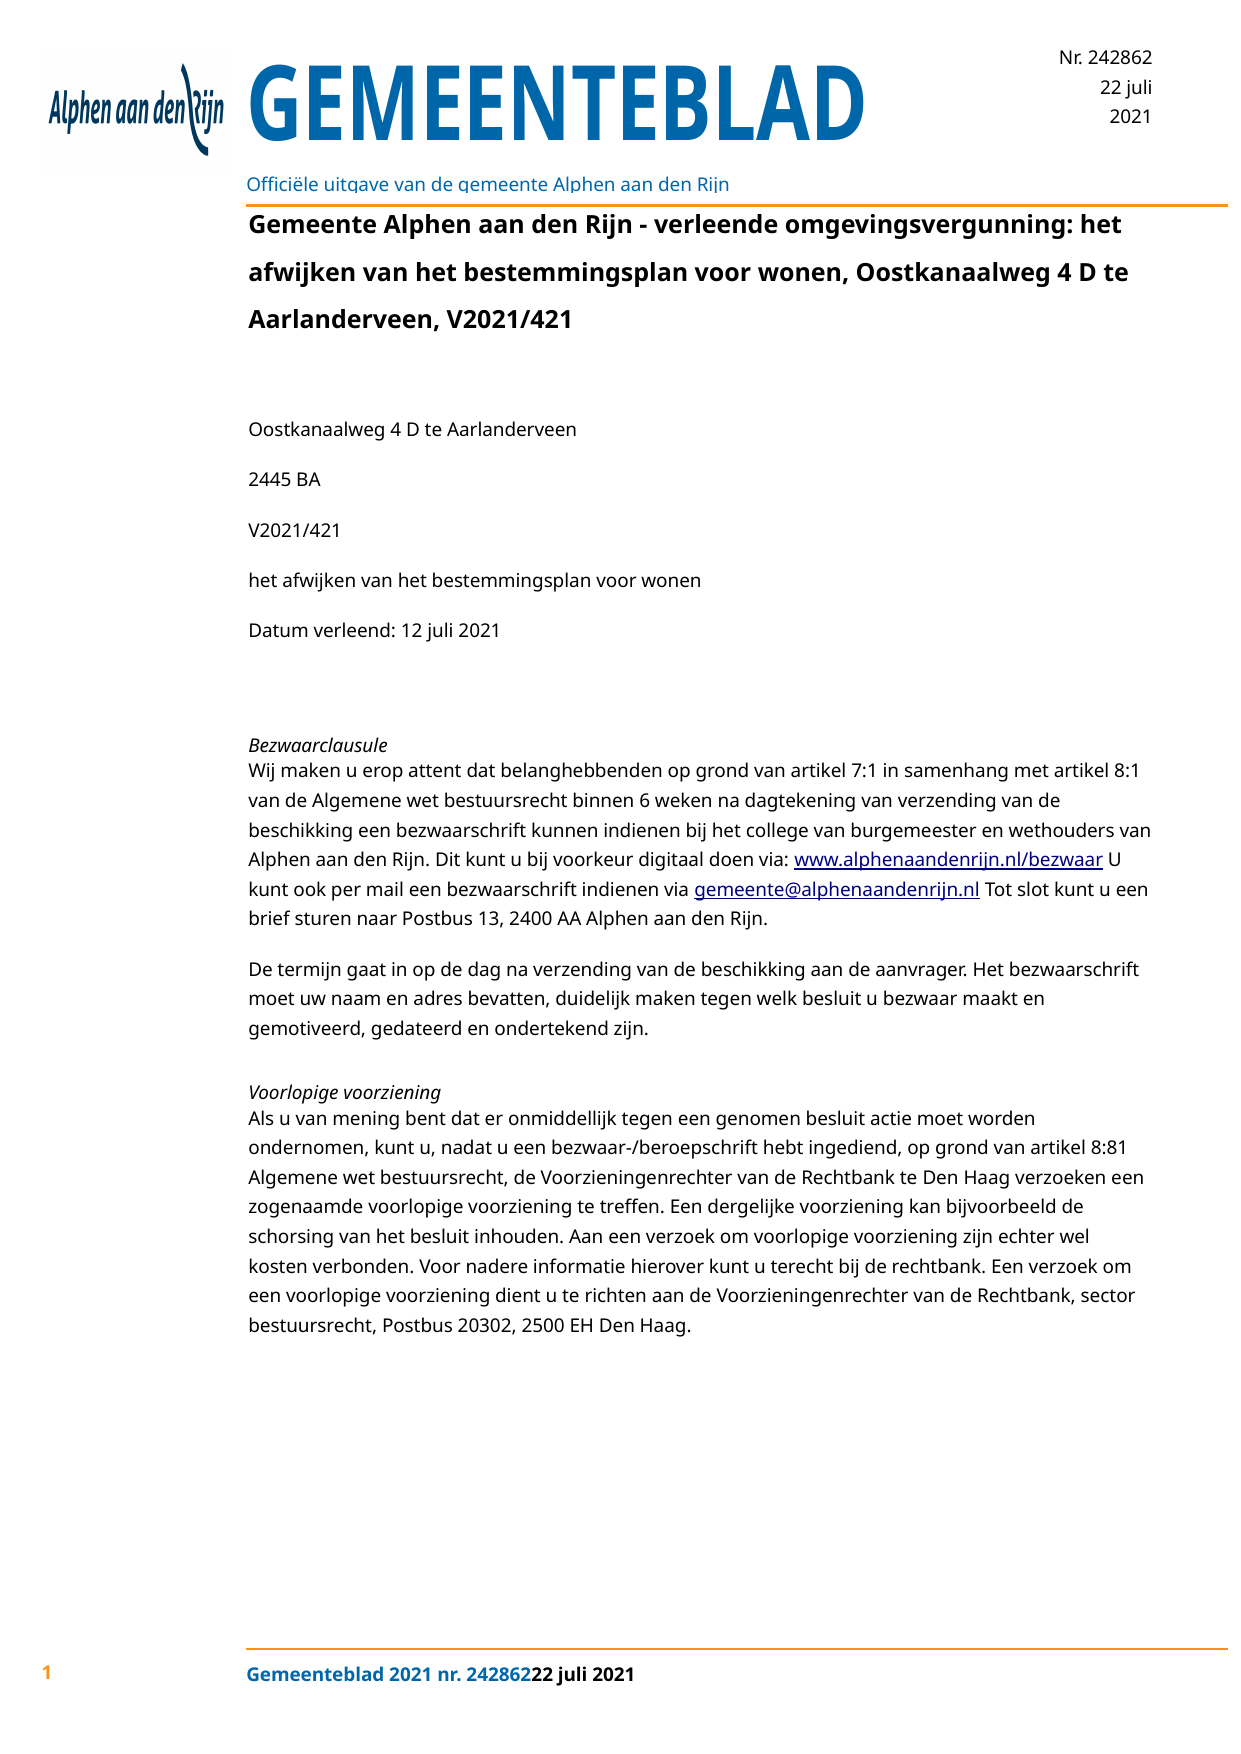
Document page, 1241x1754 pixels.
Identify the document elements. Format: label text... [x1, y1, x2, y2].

text Datum verleend: 12 juli 2021 [248, 618, 1152, 643]
text Gemeente Alphen aan den Rijn - verleende omgevingsvergunning: het afwijken van het bestemmingsplan voor wonen, Oostkanaalweg 4 D te Aarlanderveen, V2021/421 [248, 207, 1152, 336]
text Voorlopige voorziening [248, 1079, 1152, 1105]
text Wij maken u erop attent dat belanghebbenden op grond van artikel 7:1 in samenhang met artikel 8:1 van de Algemene wet bestuursrecht binnen 6 weken na dagtekening van verzending van de beschikking een bezwaarschrift kunnen indienen bij het college van burgemeester en wethouders van Alphen aan den Rijn. Dit kunt u bij voorkeur digitaal doen via: www.alphenaandenrijn.nl/bezwaar U kunt ook per mail een bezwaarschrift indienen via gemeente@alphenaandenrijn.nl Tot slot kunt u een brief sturen naar Postbus 13, 2400 AA Alphen aan den Rijn. [248, 758, 1152, 931]
text 2445 BA [248, 466, 1152, 492]
text Bezwaarclausule [248, 732, 1152, 758]
text Als u van mening bent dat er onmiddellijk tegen een genomen besluit actie moet worden ondernomen, kunt u, nadat u een bezwaar-/beroepschrift hebt ingediend, op grond van artikel 8:81 Algemene wet bestuursrecht, de Voorzieningenrechter van de Rechtbank te Den Haag verzoeken een zogenaamde voorlopige voorziening te treffen. Een dergelijke voorziening kan bijvoorbeeld de schorsing van het besluit inhouden. Aan een verzoek om voorlopige voorziening zijn echter wel kosten verbonden. Voor nadere informatie hierover kunt u terecht bij de rechtbank. Een verzoek om een voorlopige voorziening dient u te richten aan de Voorzieningenrechter van de Rechtbank, sector bestuursrecht, Postbus 20302, 2500 EH Den Haag. [248, 1105, 1152, 1338]
text De termijn gaat in op de dag na verzending van de beschikking aan de aanvrager. Het bezwaarschrift moet uw naam en adres bevatten, duidelijk maken tegen welk besluit u bezwaar maakt en gemotiveerd, gedateerd en ondertekend zijn. [248, 956, 1152, 1041]
text het afwijken van het bestemmingsplan voor wonen [248, 567, 1152, 593]
text V2021/421 [248, 517, 1152, 542]
text Oostkanaalweg 4 D te Aarlanderveen [248, 416, 1152, 442]
picture [41, 47, 231, 172]
